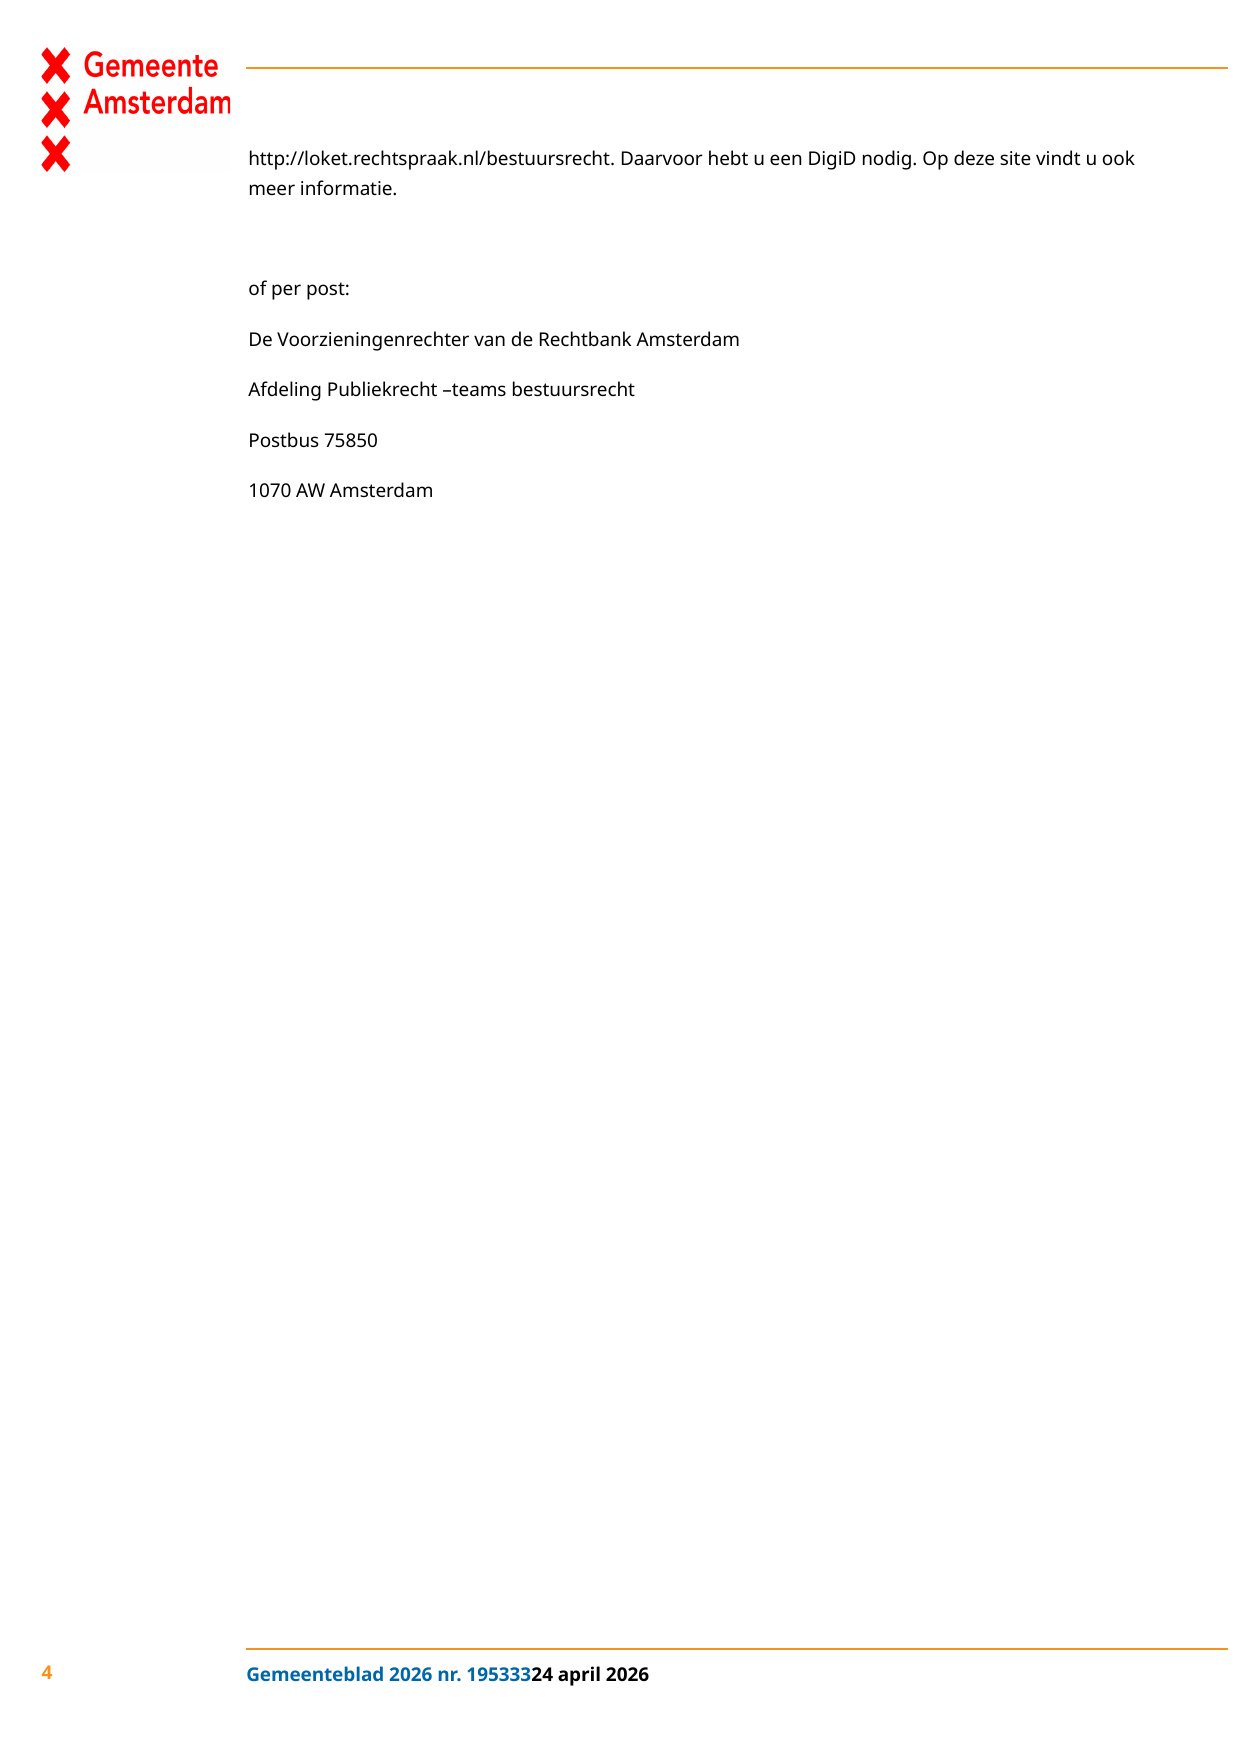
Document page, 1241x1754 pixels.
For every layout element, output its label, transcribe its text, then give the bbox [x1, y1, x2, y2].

picture [41, 47, 231, 172]
text http://loket.rechtspraak.nl/bestuursrecht. Daarvoor hebt u een DigiD nodig. Op deze site vindt u ook meer informatie. [248, 145, 1152, 201]
text Afdeling Publiekrecht –teams bestuursrecht [248, 376, 1152, 402]
text of per post: [248, 276, 1152, 301]
text 1070 AW Amsterdam [248, 477, 1152, 503]
text Postbus 75850 [248, 427, 1152, 453]
text De Voorzieningenrechter van de Rechtbank Amsterdam [248, 326, 1152, 352]
